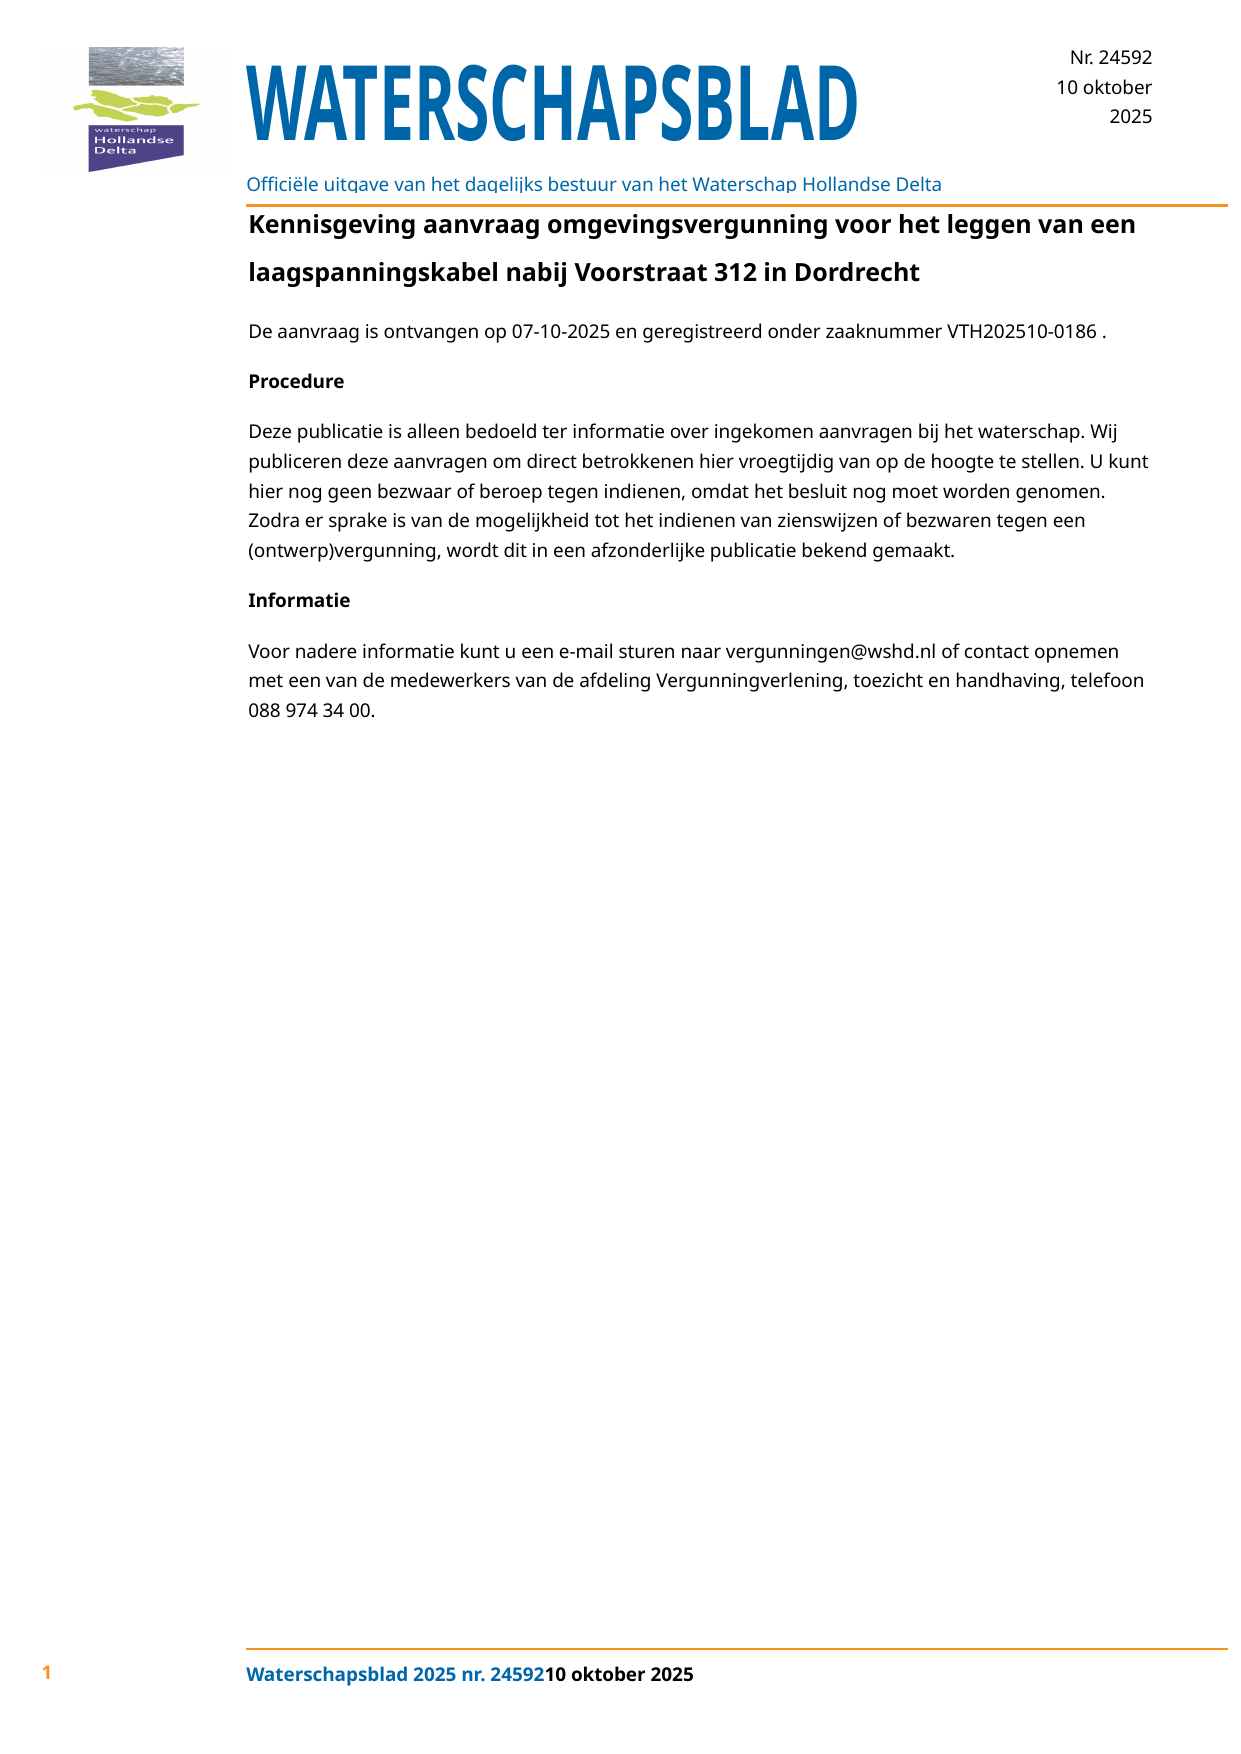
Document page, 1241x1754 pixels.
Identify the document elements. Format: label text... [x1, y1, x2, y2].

text Voor nadere informatie kunt u een e-mail sturen naar vergunningen@wshd.nl of contact opnemen met een van de medewerkers van de afdeling Vergunningverlening, toezicht en handhaving, telefoon 088 974 34 00. [248, 638, 1152, 723]
text Kennisgeving aanvraag omgevingsvergunning voor het leggen van een laagspanningskabel nabij Voorstraat 312 in Dordrecht [248, 207, 1152, 288]
picture [41, 47, 231, 172]
text Informatie [248, 587, 1152, 613]
text Deze publicatie is alleen bedoeld ter informatie over ingekomen aanvragen bij het waterschap. Wij publiceren deze aanvragen om direct betrokkenen hier vroegtijdig van op de hoogte te stellen. U kunt hier nog geen bezwaar of beroep tegen indienen, omdat het besluit nog moet worden genomen. Zodra er sprake is van de mogelijkheid tot het indienen van zienswijzen of bezwaren tegen een (ontwerp)vergunning, wordt dit in een afzonderlijke publicatie bekend gemaakt. [248, 419, 1152, 563]
text Procedure [248, 368, 1152, 394]
text De aanvraag is ontvangen op 07-10-2025 en geregistreerd onder zaaknummer VTH202510-0186 . [248, 318, 1152, 344]
